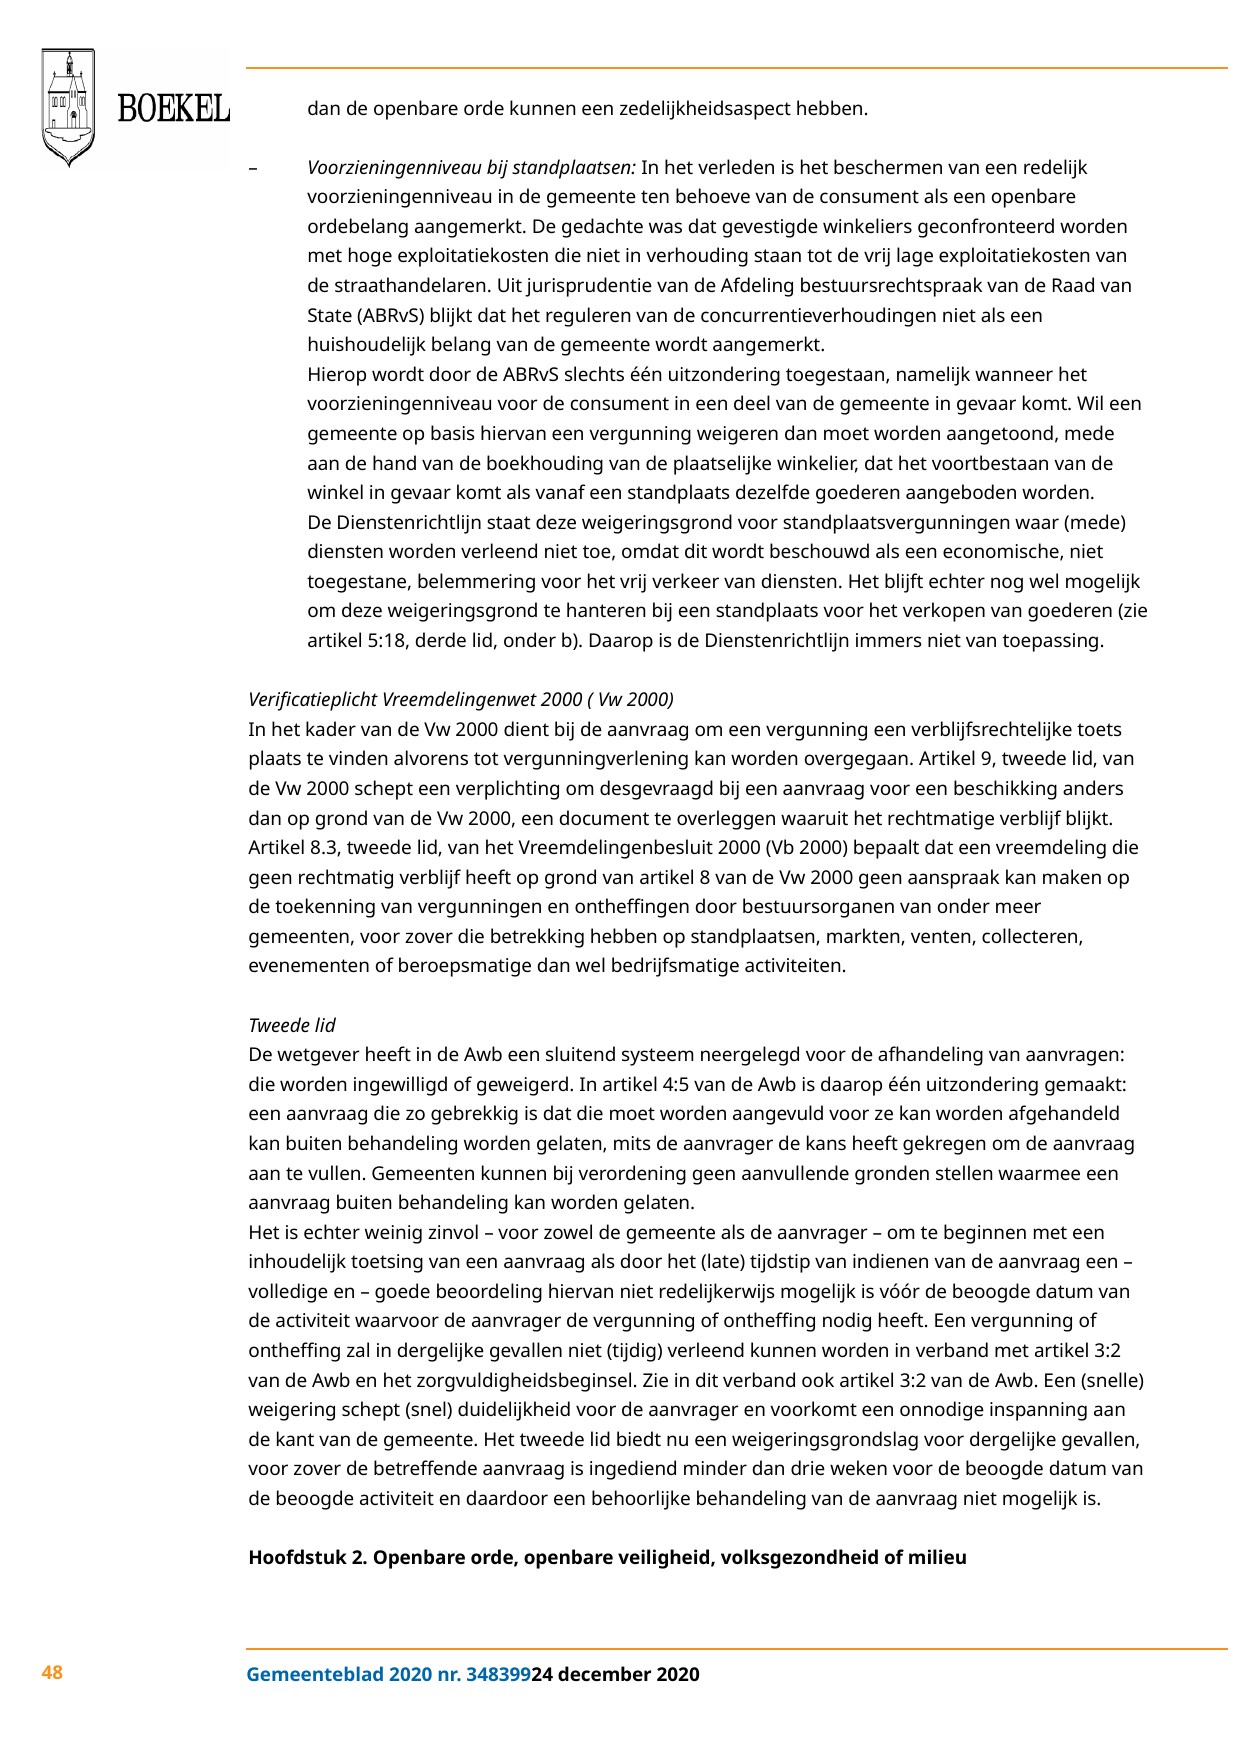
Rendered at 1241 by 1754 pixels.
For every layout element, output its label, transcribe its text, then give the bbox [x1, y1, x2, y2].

list dan de openbare orde kunnen een zedelijkheidsaspect hebben. [248, 95, 1152, 121]
text Hoofdstuk 2. Openbare orde, openbare veiligheid, volksgezondheid of milieu [248, 1544, 1152, 1570]
list Voorzieningenniveau bij standplaatsen: In het verleden is het beschermen van een redelijk voorzieningenniveau in de gemeente ten behoeve van de consument als een openbare ordebelang aangemerkt. De gedachte was dat gevestigde winkeliers geconfronteerd worden met hoge exploitatiekosten die niet in verhouding staan tot de vrij lage exploitatiekosten van de straathandelaren. Uit jurisprudentie van de Afdeling bestuursrechtspraak van de Raad van State (ABRvS) blijkt dat het reguleren van de concurrentieverhoudingen niet als een huishoudelijk belang van de gemeente wordt aangemerkt. [248, 154, 1152, 357]
list Hierop wordt door de ABRvS slechts één uitzondering toegestaan, namelijk wanneer het voorzieningenniveau voor de consument in een deel van de gemeente in gevaar komt. Wil een gemeente op basis hiervan een vergunning weigeren dan moet worden aangetoond, mede aan de hand van de boekhouding van de plaatselijke winkelier, dat het voortbestaan van de winkel in gevaar komt als vanaf een standplaats dezelfde goederen aangeboden worden. [248, 361, 1152, 505]
text Het is echter weinig zinvol – voor zowel de gemeente als de aanvrager – om te beginnen met een inhoudelijk toetsing van een aanvraag als door het (late) tijdstip van indienen van de aanvraag een –volledige en – goede beoordeling hiervan niet redelijkerwijs mogelijk is vóór de beoogde datum van de activiteit waarvoor de aanvrager de vergunning of ontheffing nodig heeft. Een vergunning of ontheffing zal in dergelijke gevallen niet (tijdig) verleend kunnen worden in verband met artikel 3:2 van de Awb en het zorgvuldigheidsbeginsel. Zie in dit verband ook artikel 3:2 van de Awb. Een (snelle) weigering schept (snel) duidelijkheid voor de aanvrager en voorkomt een onnodige inspanning aan de kant van de gemeente. Het tweede lid biedt nu een weigeringsgrondslag voor dergelijke gevallen, voor zover de betreffende aanvraag is ingediend minder dan drie weken voor de beoogde datum van de beoogde activiteit en daardoor een behoorlijke behandeling van de aanvraag niet mogelijk is. [248, 1219, 1152, 1511]
text Tweede lid [248, 1012, 1152, 1038]
list De Dienstenrichtlijn staat deze weigeringsgrond voor standplaatsvergunningen waar (mede) diensten worden verleend niet toe, omdat dit wordt beschouwd als een economische, niet toegestane, belemmering voor het vrij verkeer van diensten. Het blijft echter nog wel mogelijk om deze weigeringsgrond te hanteren bij een standplaats voor het verkopen van goederen (zie artikel 5:18, derde lid, onder b). Daarop is de Dienstenrichtlijn immers niet van toepassing. [248, 509, 1152, 653]
text Verificatieplicht Vreemdelingenwet 2000 ( Vw 2000) [248, 686, 1152, 712]
picture [41, 47, 231, 172]
text De wetgever heeft in de Awb een sluitend systeem neergelegd voor de afhandeling van aanvragen: die worden ingewilligd of geweigerd. In artikel 4:5 van de Awb is daarop één uitzondering gemaakt: een aanvraag die zo gebrekkig is dat die moet worden aangevuld voor ze kan worden afgehandeld kan buiten behandeling worden gelaten, mits de aanvrager de kans heeft gekregen om de aanvraag aan te vullen. Gemeenten kunnen bij verordening geen aanvullende gronden stellen waarmee een aanvraag buiten behandeling kan worden gelaten. [248, 1041, 1152, 1215]
text In het kader van de Vw 2000 dient bij de aanvraag om een vergunning een verblijfsrechtelijke toets plaats te vinden alvorens tot vergunningverlening kan worden overgegaan. Artikel 9, tweede lid, van de Vw 2000 schept een verplichting om desgevraagd bij een aanvraag voor een beschikking anders dan op grond van de Vw 2000, een document te overleggen waaruit het rechtmatige verblijf blijkt. Artikel 8.3, tweede lid, van het Vreemdelingenbesluit 2000 (Vb 2000) bepaalt dat een vreemdeling die geen rechtmatig verblijf heeft op grond van artikel 8 van de Vw 2000 geen aanspraak kan maken op de toekenning van vergunningen en ontheffingen door bestuursorganen van onder meer gemeenten, voor zover die betrekking hebben op standplaatsen, markten, venten, collecteren, evenementen of beroepsmatige dan wel bedrijfsmatige activiteiten. [248, 716, 1152, 978]
